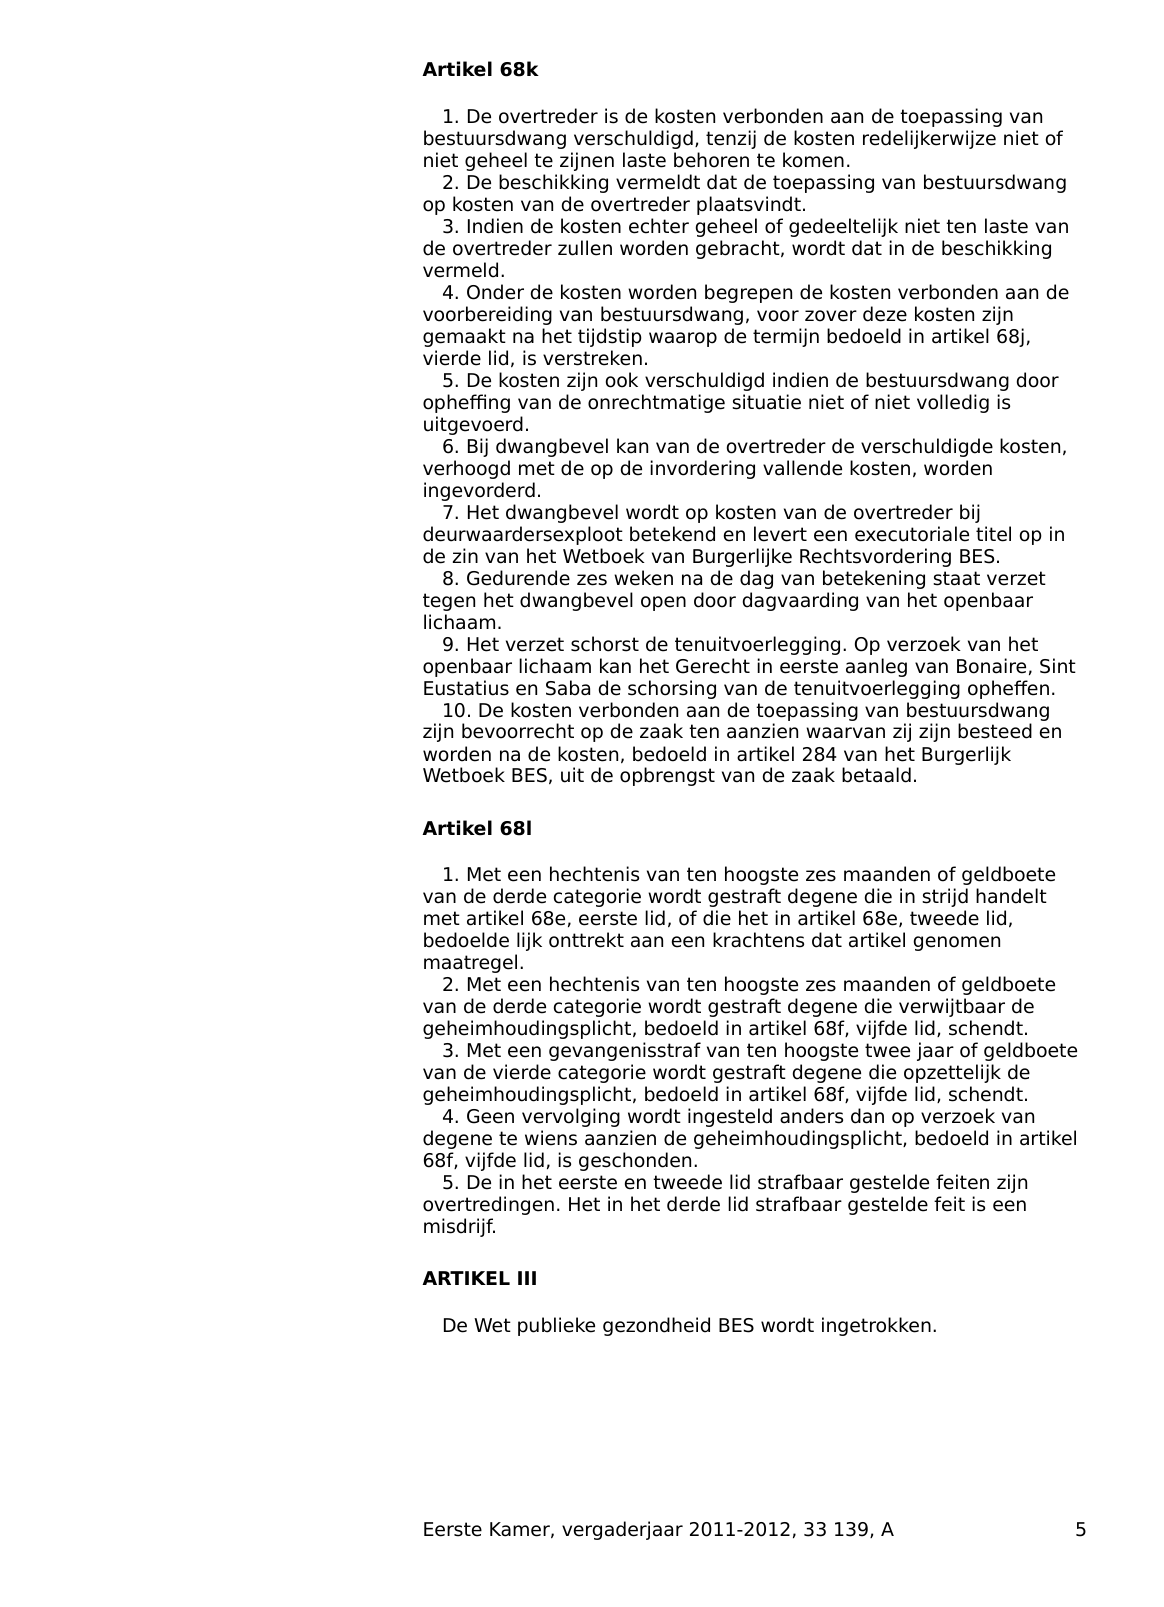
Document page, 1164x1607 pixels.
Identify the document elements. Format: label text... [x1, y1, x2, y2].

text 6. Bij dwangbevel kan van de overtreder de verschuldigde kosten, verhoogd met de op de invordering vallende kosten, worden ingevorderd. [422, 436, 1087, 502]
text 10. De kosten verbonden aan de toepassing van bestuursdwang zijn bevoorrecht op de zaak ten aanzien waarvan zij zijn besteed en worden na de kosten, bedoeld in artikel 284 van het Burgerlijk Wetboek BES, uit de opbrengst van de zaak betaald. [422, 699, 1087, 787]
text 8. Gedurende zes weken na de dag van betekening staat verzet tegen het dwangbevel open door dagvaarding van het openbaar lichaam. [422, 568, 1087, 633]
subtitle Artikel 68k [422, 59, 1087, 81]
text 4. Onder de kosten worden begrepen de kosten verbonden aan de voorbereiding van bestuursdwang, voor zover deze kosten zijn gemaakt na het tijdstip waarop de termijn bedoeld in artikel 68j, vierde lid, is verstreken. [422, 282, 1087, 370]
text 3. Indien de kosten echter geheel of gedeeltelijk niet ten laste van de overtreder zullen worden gebracht, wordt dat in de beschikking vermeld. [422, 216, 1087, 282]
text 2. Met een hechtenis van ten hoogste zes maanden of geldboete van de derde categorie wordt gestraft degene die verwijtbaar de geheimhoudingsplicht, bedoeld in artikel 68f, vijfde lid, schendt. [422, 974, 1087, 1040]
text 9. Het verzet schorst de tenuitvoerlegging. Op verzoek van het openbaar lichaam kan het Gerecht in eerste aanleg van Bonaire, Sint Eustatius en Saba de schorsing van de tenuitvoerlegging opheffen. [422, 633, 1087, 699]
text 2. De beschikking vermeldt dat de toepassing van bestuursdwang op kosten van de overtreder plaatsvindt. [422, 172, 1087, 216]
text 5. De kosten zijn ook verschuldigd indien de bestuursdwang door opheffing van de onrechtmatige situatie niet of niet volledig is uitgevoerd. [422, 370, 1087, 436]
text 5. De in het eerste en tweede lid strafbaar gestelde feiten zijn overtredingen. Het in het derde lid strafbaar gestelde feit is een misdrijf. [422, 1172, 1087, 1238]
text 1. Met een hechtenis van ten hoogste zes maanden of geldboete van de derde categorie wordt gestraft degene die in strijd handelt met artikel 68e, eerste lid, of die het in artikel 68e, tweede lid, bedoelde lijk onttrekt aan een krachtens dat artikel genomen maatregel. [422, 864, 1087, 974]
text 7. Het dwangbevel wordt op kosten van de overtreder bij deurwaardersexploot betekend en levert een executoriale titel op in de zin van het Wetboek van Burgerlijke Rechtsvordering BES. [422, 502, 1087, 568]
subtitle Artikel 68l [422, 817, 1087, 839]
text 1. De overtreder is de kosten verbonden aan de toepassing van bestuursdwang verschuldigd, tenzij de kosten redelijkerwijze niet of niet geheel te zijnen laste behoren te komen. [422, 106, 1087, 172]
text 4. Geen vervolging wordt ingesteld anders dan op verzoek van degene te wiens aanzien de geheimhoudingsplicht, bedoeld in artikel 68f, vijfde lid, is geschonden. [422, 1106, 1087, 1172]
text 3. Met een gevangenisstraf van ten hoogste twee jaar of geldboete van de vierde categorie wordt gestraft degene die opzettelijk de geheimhoudingsplicht, bedoeld in artikel 68f, vijfde lid, schendt. [422, 1040, 1087, 1106]
subtitle ARTIKEL III [422, 1268, 1087, 1290]
text De Wet publieke gezondheid BES wordt ingetrokken. [422, 1315, 1087, 1337]
